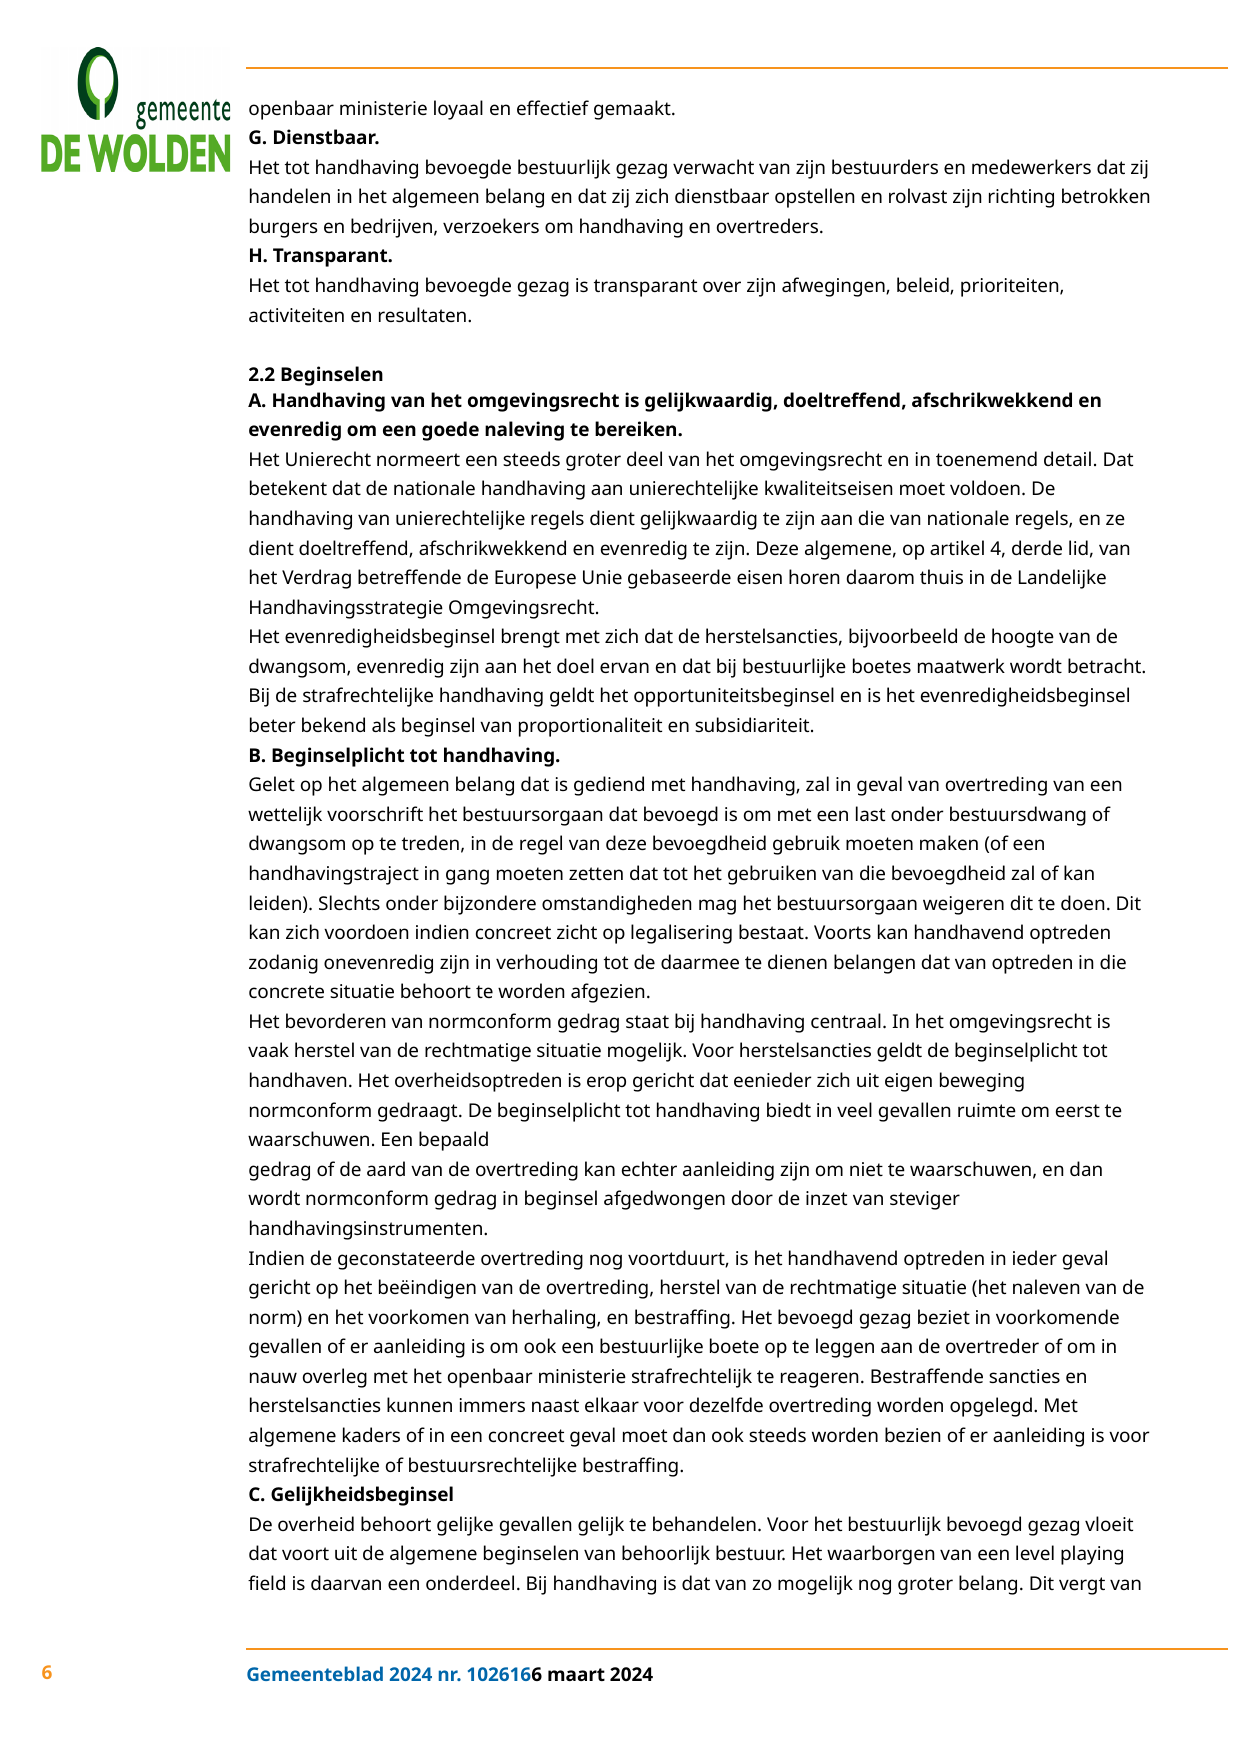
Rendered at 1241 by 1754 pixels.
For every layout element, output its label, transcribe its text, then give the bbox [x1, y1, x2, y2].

text B. Beginselplicht tot handhaving. [248, 742, 1152, 767]
text H. Transparant. [248, 243, 1152, 268]
text openbaar ministerie loyaal en effectief gemaakt. [248, 95, 1152, 121]
text C. Gelijkheidsbeginsel [248, 1481, 1152, 1507]
text Het tot handhaving bevoegde gezag is transparant over zijn afwegingen, beleid, prioriteiten, activiteiten en resultaten. [248, 272, 1152, 328]
text A. Handhaving van het omgevingsrecht is gelijkwaardig, doeltreffend, afschrikwekkend en evenredig om een goede naleving te bereiken. [248, 387, 1152, 442]
text Het Unierecht normeert een steeds groter deel van het omgevingsrecht en in toenemend detail. Dat betekent dat de nationale handhaving aan unierechtelijke kwaliteitseisen moet voldoen. De handhaving van unierechtelijke regels dient gelijkwaardig te zijn aan die van nationale regels, en ze dient doeltreffend, afschrikwekkend en evenredig te zijn. Deze algemene, op artikel 4, derde lid, van het Verdrag betreffende de Europese Unie gebaseerde eisen horen daarom thuis in de Landelijke Handhavingsstrategie Omgevingsrecht. [248, 446, 1152, 619]
text Het bevorderen van normconform gedrag staat bij handhaving centraal. In het omgevingsrecht is vaak herstel van de rechtmatige situatie mogelijk. Voor herstelsancties geldt de beginselplicht tot handhaven. Het overheidsoptreden is erop gericht dat eenieder zich uit eigen beweging normconform gedraagt. De beginselplicht tot handhaving biedt in veel gevallen ruimte om eerst te waarschuwen. Een bepaald [248, 1008, 1152, 1152]
picture [41, 47, 231, 172]
text Indien de geconstateerde overtreding nog voortduurt, is het handhavend optreden in ieder geval gericht op het beëindigen van de overtreding, herstel van de rechtmatige situatie (het naleven van de norm) en het voorkomen van herhaling, en bestraffing. Het bevoegd gezag beziet in voorkomende gevallen of er aanleiding is om ook een bestuurlijke boete op te leggen aan de overtreder of om in nauw overleg met het openbaar ministerie strafrechtelijk te reageren. Bestraffende sancties en herstelsancties kunnen immers naast elkaar voor dezelfde overtreding worden opgelegd. Met algemene kaders of in een concreet geval moet dan ook steeds worden bezien of er aanleiding is voor strafrechtelijke of bestuursrechtelijke bestraffing. [248, 1245, 1152, 1477]
text gedrag of de aard van de overtreding kan echter aanleiding zijn om niet te waarschuwen, en dan wordt normconform gedrag in beginsel afgedwongen door de inzet van steviger handhavingsinstrumenten. [248, 1156, 1152, 1241]
text De overheid behoort gelijke gevallen gelijk te behandelen. Voor het bestuurlijk bevoegd gezag vloeit dat voort uit de algemene beginselen van behoorlijk bestuur. Het waarborgen van een level playing field is daarvan een onderdeel. Bij handhaving is dat van zo mogelijk nog groter belang. Dit vergt van [248, 1511, 1152, 1596]
text Het tot handhaving bevoegde bestuurlijk gezag verwacht van zijn bestuurders en medewerkers dat zij handelen in het algemeen belang en dat zij zich dienstbaar opstellen en rolvast zijn richting betrokken burgers en bedrijven, verzoekers om handhaving en overtreders. [248, 154, 1152, 239]
text 2.2 Beginselen [248, 361, 1152, 387]
text Gelet op het algemeen belang dat is gediend met handhaving, zal in geval van overtreding van een wettelijk voorschrift het bestuursorgaan dat bevoegd is om met een last onder bestuursdwang of dwangsom op te treden, in de regel van deze bevoegdheid gebruik moeten maken (of een handhavingstraject in gang moeten zetten dat tot het gebruiken van die bevoegdheid zal of kan leiden). Slechts onder bijzondere omstandigheden mag het bestuursorgaan weigeren dit te doen. Dit kan zich voordoen indien concreet zicht op legalisering bestaat. Voorts kan handhavend optreden zodanig onevenredig zijn in verhouding tot de daarmee te dienen belangen dat van optreden in die concrete situatie behoort te worden afgezien. [248, 771, 1152, 1004]
text G. Dienstbaar. [248, 124, 1152, 150]
text Het evenredigheidsbeginsel brengt met zich dat de herstelsancties, bijvoorbeeld de hoogte van de dwangsom, evenredig zijn aan het doel ervan en dat bij bestuurlijke boetes maatwerk wordt betracht. Bij de strafrechtelijke handhaving geldt het opportuniteitsbeginsel en is het evenredigheidsbeginsel beter bekend als beginsel van proportionaliteit en subsidiariteit. [248, 623, 1152, 738]
